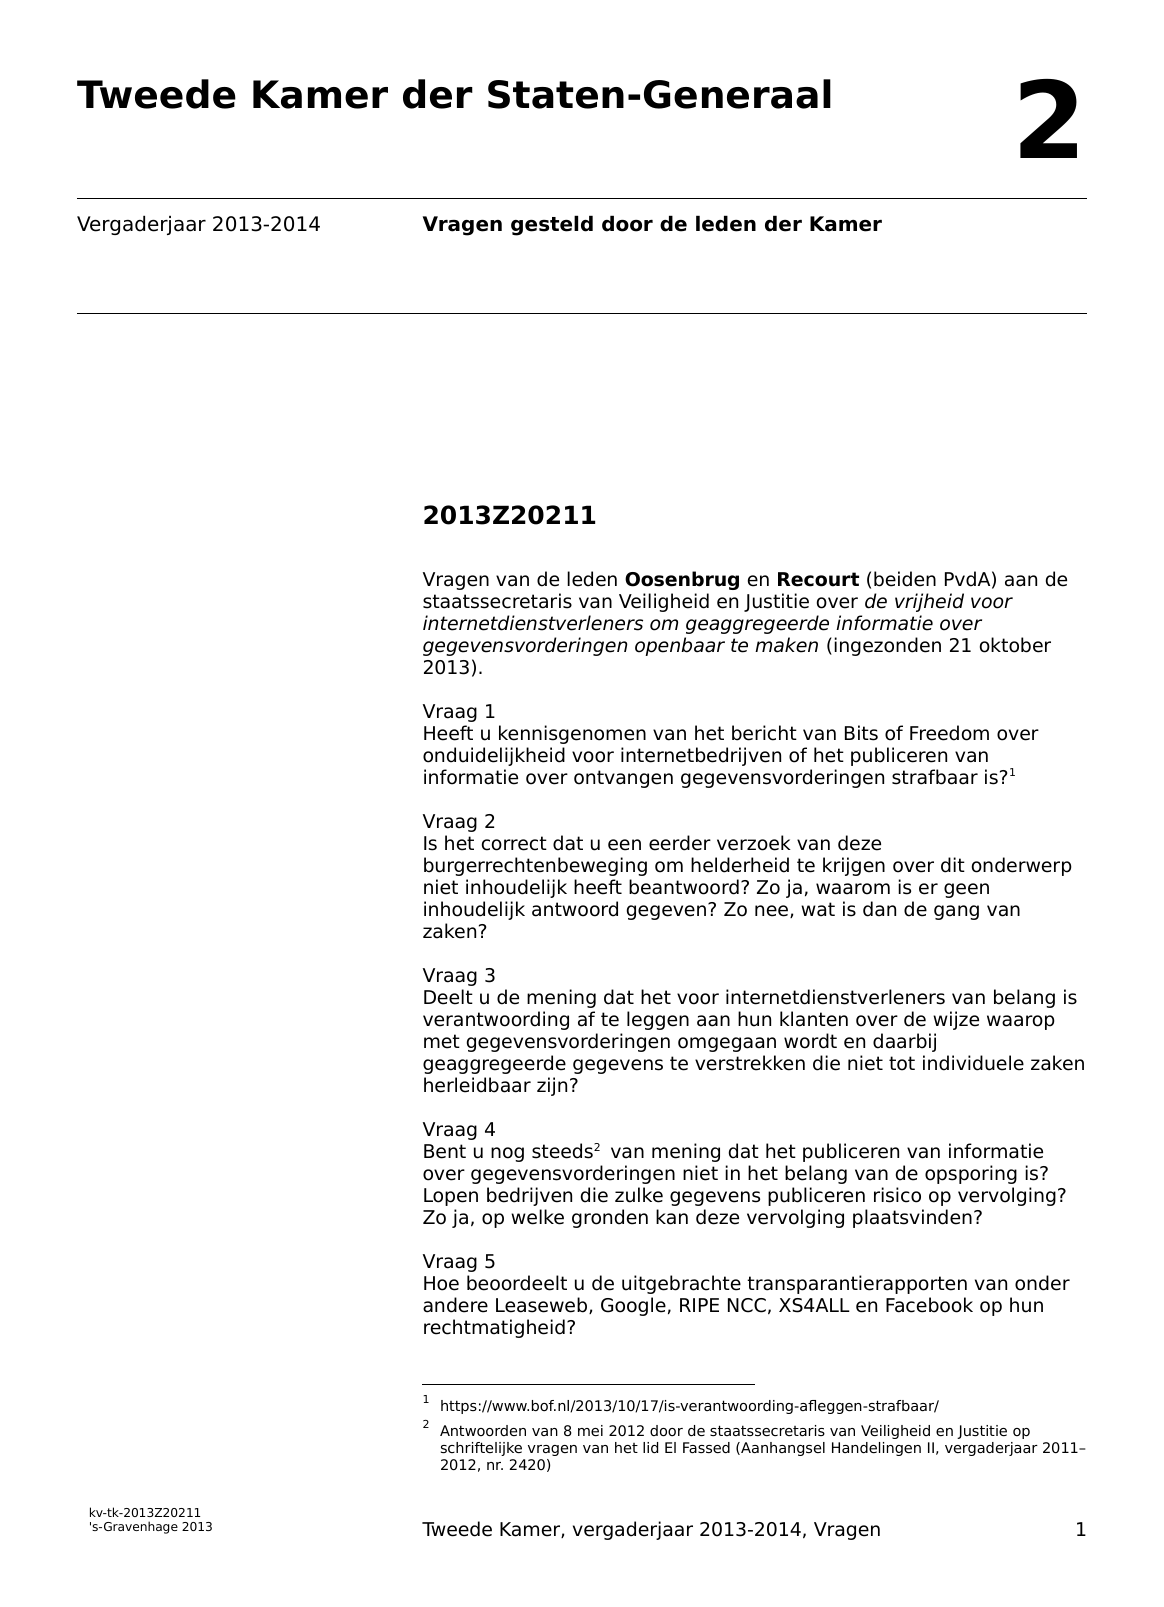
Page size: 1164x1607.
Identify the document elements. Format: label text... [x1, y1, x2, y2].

text Vraag 5 [422, 1251, 1087, 1273]
text Deelt u de mening dat het voor internetdienstverleners van belang is verantwoording af te leggen aan hun klanten over de wijze waarop met gegevensvorderingen omgegaan wordt en daarbij geaggregeerde gegevens te verstrekken die niet tot individuele zaken herleidbaar zijn? [422, 987, 1087, 1097]
text Vraag 1 [422, 701, 1087, 723]
text Bent u nog steeds van mening dat het publiceren van informatie over gegevensvorderingen niet in het belang van de opsporing is? Lopen bedrijven die zulke gegevens publiceren risico op vervolging? Zo ja, op welke gronden kan deze vervolging plaatsvinden? [422, 1141, 1087, 1229]
text kv-tk-2013Z20211 [88, 1506, 323, 1520]
table_cell Vragen gesteld door de leden der Kamer [422, 199, 1087, 313]
table_header Tweede Kamer der Staten-Generaal [77, 59, 886, 198]
table_cell Vergaderjaar 2013-2014 [77, 199, 422, 313]
text 's-Gravenhage 2013 [88, 1520, 323, 1534]
text Hoe beoordeelt u de uitgebrachte transparantierapporten van onder andere Leaseweb, Google, RIPE NCC, XS4ALL en Facebook op hun rechtmatigheid? [422, 1273, 1087, 1339]
text https://www.bof.nl/2013/10/17/is-verantwoording-afleggen-strafbaar/ [422, 1393, 1087, 1416]
text Vraag 4 [422, 1119, 1087, 1141]
table_header 2 [886, 59, 1087, 198]
text Vraag 2 [422, 811, 1087, 833]
text Heeft u kennisgenomen van het bericht van Bits of Freedom over onduidelijkheid voor internetbedrijven of het publiceren van informatie over ontvangen gegevensvorderingen strafbaar is? [422, 723, 1087, 789]
text 2013Z20211 [422, 501, 1087, 531]
text Antwoorden van 8 mei 2012 door de staatssecretaris van Veiligheid en Justitie op schriftelijke vragen van het lid El Fassed (Aanhangsel Handelingen II, vergaderjaar 2011–2012, nr. 2420) [422, 1418, 1087, 1474]
text Vraag 3 [422, 965, 1087, 987]
text Vragen van de leden Oosenbrug en Recourt (beiden PvdA) aan de staatssecretaris van Veiligheid en Justitie over de vrijheid voor internetdienstverleners om geaggregeerde informatie over gegevensvorderingen openbaar te maken (ingezonden 21 oktober 2013). [422, 569, 1087, 679]
text Is het correct dat u een eerder verzoek van deze burgerrechtenbeweging om helderheid te krijgen over dit onderwerp niet inhoudelijk heeft beantwoord? Zo ja, waarom is er geen inhoudelijk antwoord gegeven? Zo nee, wat is dan de gang van zaken? [422, 833, 1087, 943]
